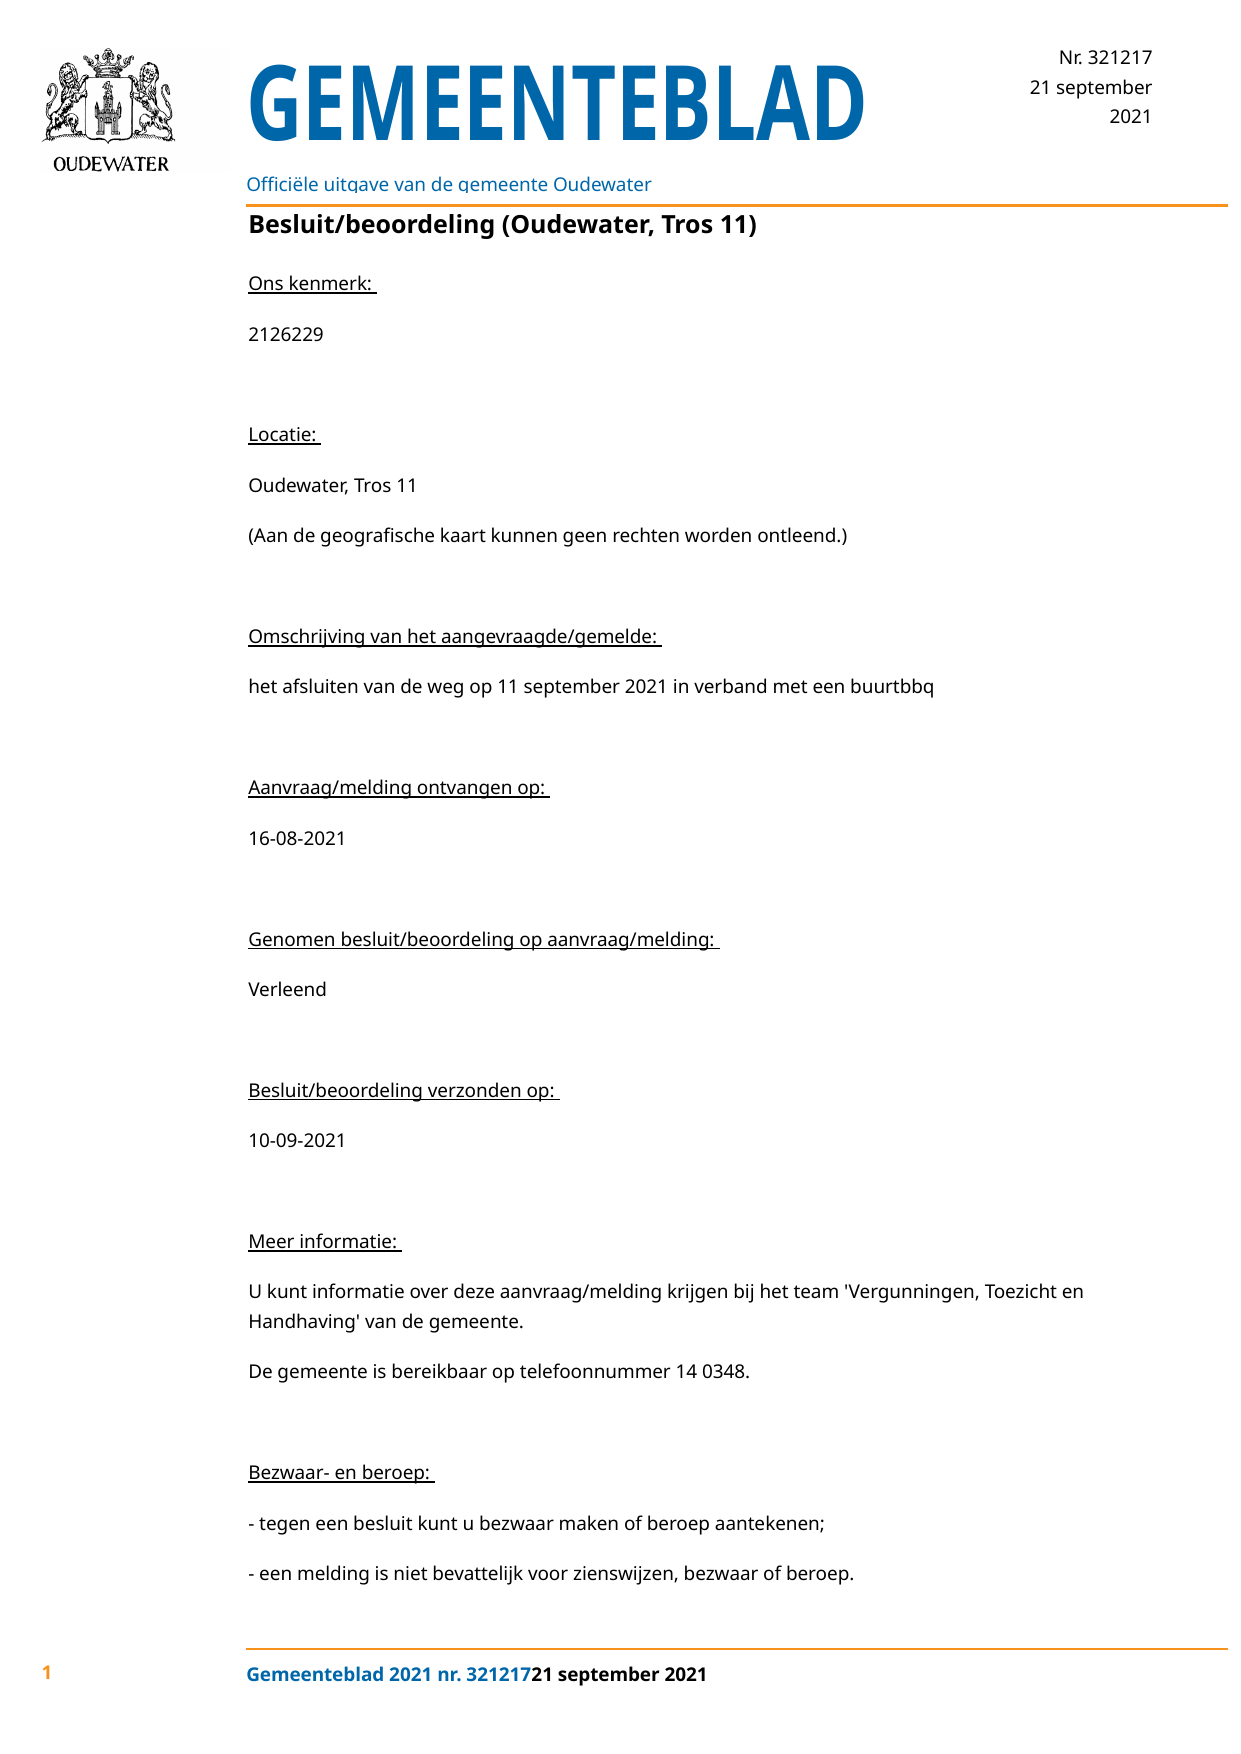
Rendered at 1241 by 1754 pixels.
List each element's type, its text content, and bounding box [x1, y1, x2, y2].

text Locatie: [248, 422, 1152, 447]
text Genomen besluit/beoordeling op aanvraag/melding: [248, 926, 1152, 951]
text Ons kenmerk: [248, 270, 1152, 296]
text 10-09-2021 [248, 1127, 1152, 1153]
text U kunt informatie over deze aanvraag/melding krijgen bij het team 'Vergunningen, Toezicht en Handhaving' van de gemeente. [248, 1279, 1152, 1334]
text Aanvraag/melding ontvangen op: [248, 774, 1152, 800]
text 2126229 [248, 321, 1152, 346]
text het afsluiten van de weg op 11 september 2021 in verband met een buurtbbq [248, 674, 1152, 699]
text 16-08-2021 [248, 825, 1152, 851]
text Verleend [248, 976, 1152, 1002]
text Omschrijving van het aangevraagde/gemelde: [248, 623, 1152, 649]
text Oudewater, Tros 11 [248, 472, 1152, 498]
text Bezwaar- en beroep: [248, 1459, 1152, 1485]
picture [41, 47, 231, 172]
text - een melding is niet bevattelijk voor zienswijzen, bezwaar of beroep. [248, 1560, 1152, 1586]
text De gemeente is bereikbaar op telefoonnummer 14 0348. [248, 1359, 1152, 1384]
text - tegen een besluit kunt u bezwaar maken of beroep aantekenen; [248, 1510, 1152, 1536]
text (Aan de geografische kaart kunnen geen rechten worden ontleend.) [248, 522, 1152, 548]
text Meer informatie: [248, 1228, 1152, 1254]
text Besluit/beoordeling (Oudewater, Tros 11) [248, 207, 1152, 241]
text Besluit/beoordeling verzonden op: [248, 1077, 1152, 1103]
